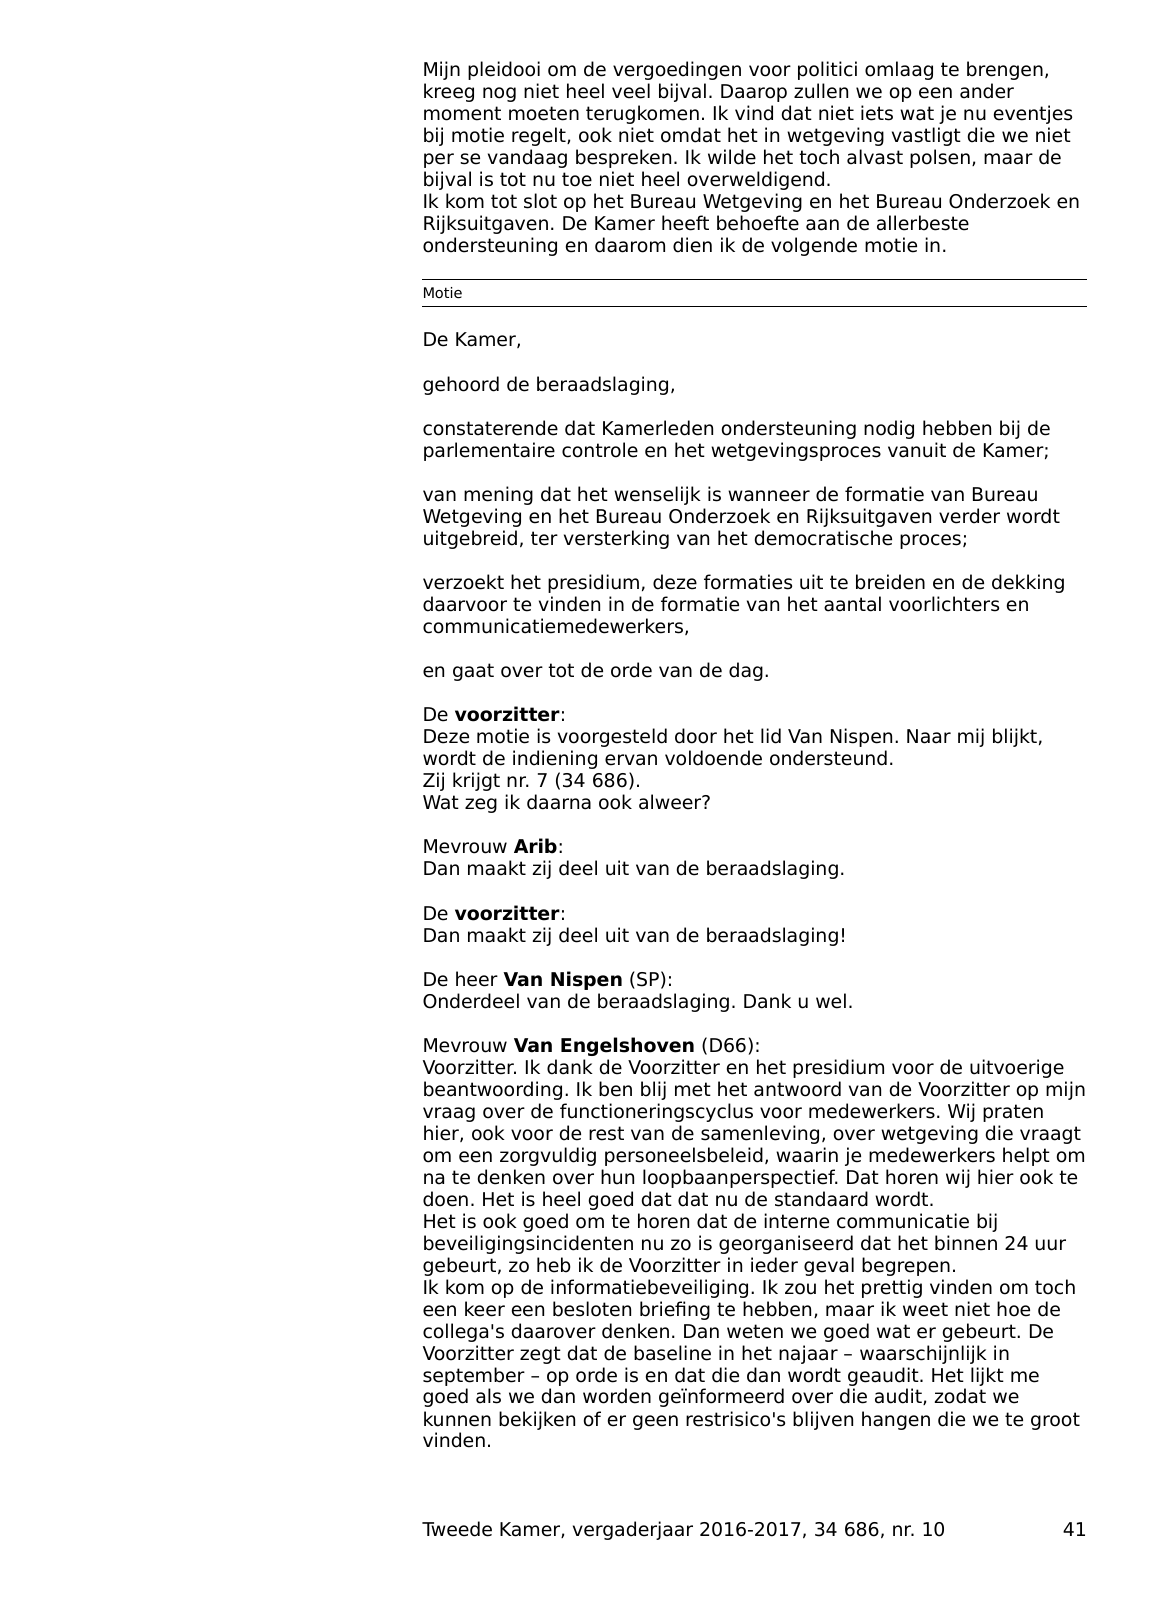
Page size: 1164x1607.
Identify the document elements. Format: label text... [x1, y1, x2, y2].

text De voorzitter: [422, 704, 1087, 726]
text De heer Van Nispen (SP): [422, 969, 1087, 991]
text Dan maakt zij deel uit van de beraadslaging! [422, 924, 1087, 946]
text De voorzitter: [422, 902, 1087, 924]
text De Kamer, [422, 329, 1087, 351]
text Dan maakt zij deel uit van de beraadslaging. [422, 858, 1087, 880]
text van mening dat het wenselijk is wanneer de formatie van Bureau Wetgeving en het Bureau Onderzoek en Rijksuitgaven verder wordt uitgebreid, ter versterking van het democratische proces; [422, 484, 1087, 550]
text Mevrouw Arib: [422, 836, 1087, 858]
text Onderdeel van de beraadslaging. Dank u wel. [422, 991, 1087, 1013]
text gehoord de beraadslaging, [422, 373, 1087, 396]
text Mijn pleidooi om de vergoedingen voor politici omlaag te brengen, kreeg nog niet heel veel bijval. Daarop zullen we op een ander moment moeten terugkomen. Ik vind dat niet iets wat je nu eventjes bij motie regelt, ook niet omdat het in wetgeving vastligt die we niet per se vandaag bespreken. Ik wilde het toch alvast polsen, maar de bijval is tot nu toe niet heel overweldigend. [422, 59, 1087, 191]
text Het is ook goed om te horen dat de interne communicatie bij beveiligingsincidenten nu zo is georganiseerd dat het binnen 24 uur gebeurt, zo heb ik de Voorzitter in ieder geval begrepen. [422, 1211, 1087, 1277]
text en gaat over tot de orde van de dag. [422, 660, 1087, 682]
text Ik kom tot slot op het Bureau Wetgeving en het Bureau Onderzoek en Rijksuitgaven. De Kamer heeft behoefte aan de allerbeste ondersteuning en daarom dien ik de volgende motie in. [422, 191, 1087, 257]
text Deze motie is voorgesteld door het lid Van Nispen. Naar mij blijkt, wordt de indiening ervan voldoende ondersteund. [422, 726, 1087, 770]
text Wat zeg ik daarna ook alweer? [422, 792, 1087, 814]
text Zij krijgt nr. 7 (34 686). [422, 770, 1087, 792]
text Mevrouw Van Engelshoven (D66): [422, 1035, 1087, 1057]
text constaterende dat Kamerleden ondersteuning nodig hebben bij de parlementaire controle en het wetgevingsproces vanuit de Kamer; [422, 418, 1087, 462]
table_header Motie [422, 280, 1087, 306]
text Voorzitter. Ik dank de Voorzitter en het presidium voor de uitvoerige beantwoording. Ik ben blij met het antwoord van de Voorzitter op mijn vraag over de functioneringscyclus voor medewerkers. Wij praten hier, ook voor de rest van de samenleving, over wetgeving die vraagt om een zorgvuldig personeelsbeleid, waarin je medewerkers helpt om na te denken over hun loopbaanperspectief. Dat horen wij hier ook te doen. Het is heel goed dat dat nu de standaard wordt. [422, 1057, 1087, 1211]
text Ik kom op de informatiebeveiliging. Ik zou het prettig vinden om toch een keer een besloten briefing te hebben, maar ik weet niet hoe de collega's daarover denken. Dan weten we goed wat er gebeurt. De Voorzitter zegt dat de baseline in het najaar – waarschijnlijk in september – op orde is en dat die dan wordt geaudit. Het lijkt me goed als we dan worden geïnformeerd over die audit, zodat we kunnen bekijken of er geen restrisico's blijven hangen die we te groot vinden. [422, 1277, 1087, 1452]
text verzoekt het presidium, deze formaties uit te breiden en de dekking daarvoor te vinden in de formatie van het aantal voorlichters en communicatiemedewerkers, [422, 572, 1087, 638]
